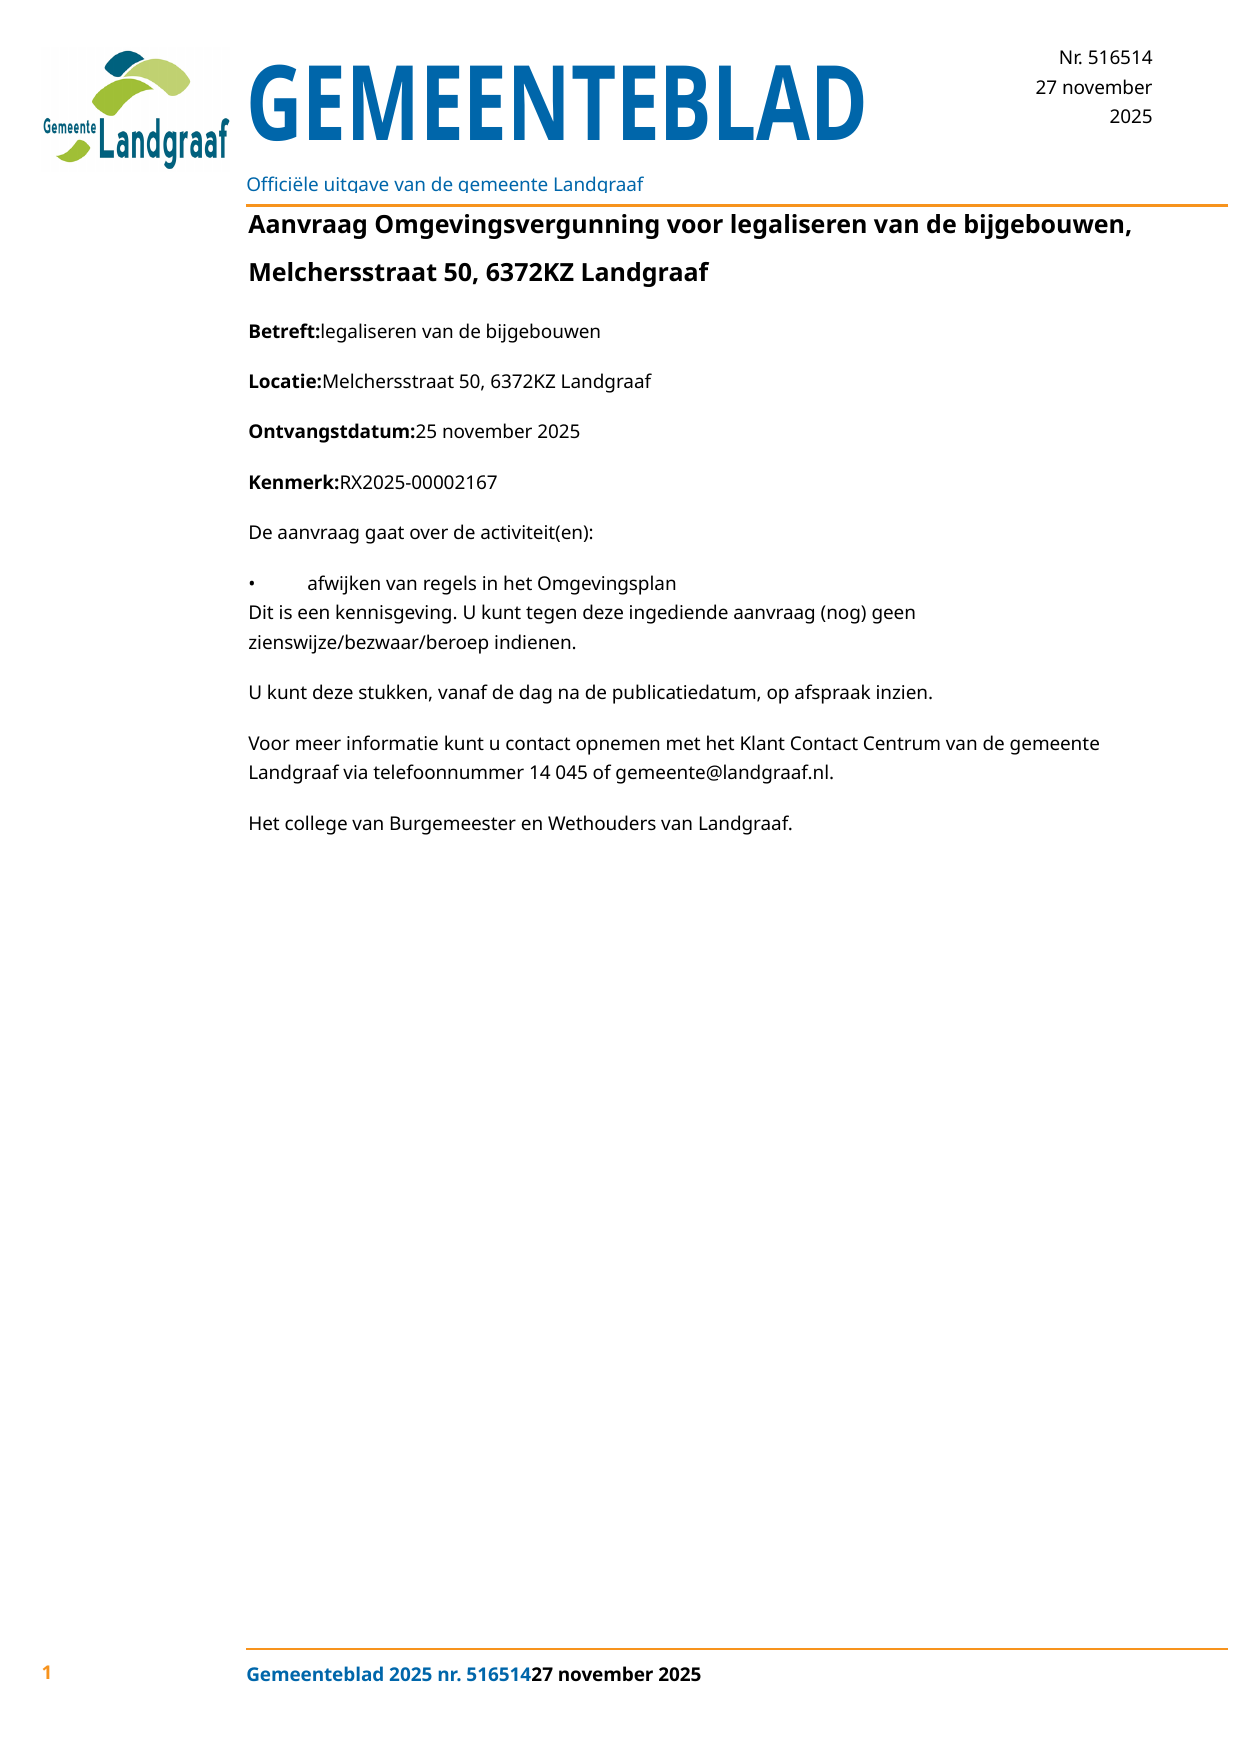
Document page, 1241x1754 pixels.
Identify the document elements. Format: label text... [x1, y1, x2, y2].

text Voor meer informatie kunt u contact opnemen met het Klant Contact Centrum van de gemeente Landgraaf via telefoonnummer 14 045 of gemeente@landgraaf.nl. [248, 730, 1152, 785]
text Het college van Burgemeester en Wethouders van Landgraaf. [248, 810, 1152, 836]
picture [41, 47, 231, 172]
list afwijken van regels in het Omgevingsplan [248, 570, 1152, 596]
text Kenmerk:RX2025-00002167 [248, 469, 1152, 495]
text Ontvangstdatum:25 november 2025 [248, 419, 1152, 444]
text Dit is een kennisgeving. U kunt tegen deze ingediende aanvraag (nog) geen zienswijze/bezwaar/beroep indienen. [248, 599, 1152, 655]
text U kunt deze stukken, vanaf de dag na de publicatiedatum, op afspraak inzien. [248, 679, 1152, 705]
text Aanvraag Omgevingsvergunning voor legaliseren van de bijgebouwen, Melchersstraat 50, 6372KZ Landgraaf [248, 207, 1152, 288]
text Betreft:legaliseren van de bijgebouwen [248, 318, 1152, 344]
text De aanvraag gaat over de activiteit(en): [248, 519, 1152, 545]
text Locatie:Melchersstraat 50, 6372KZ Landgraaf [248, 368, 1152, 394]
